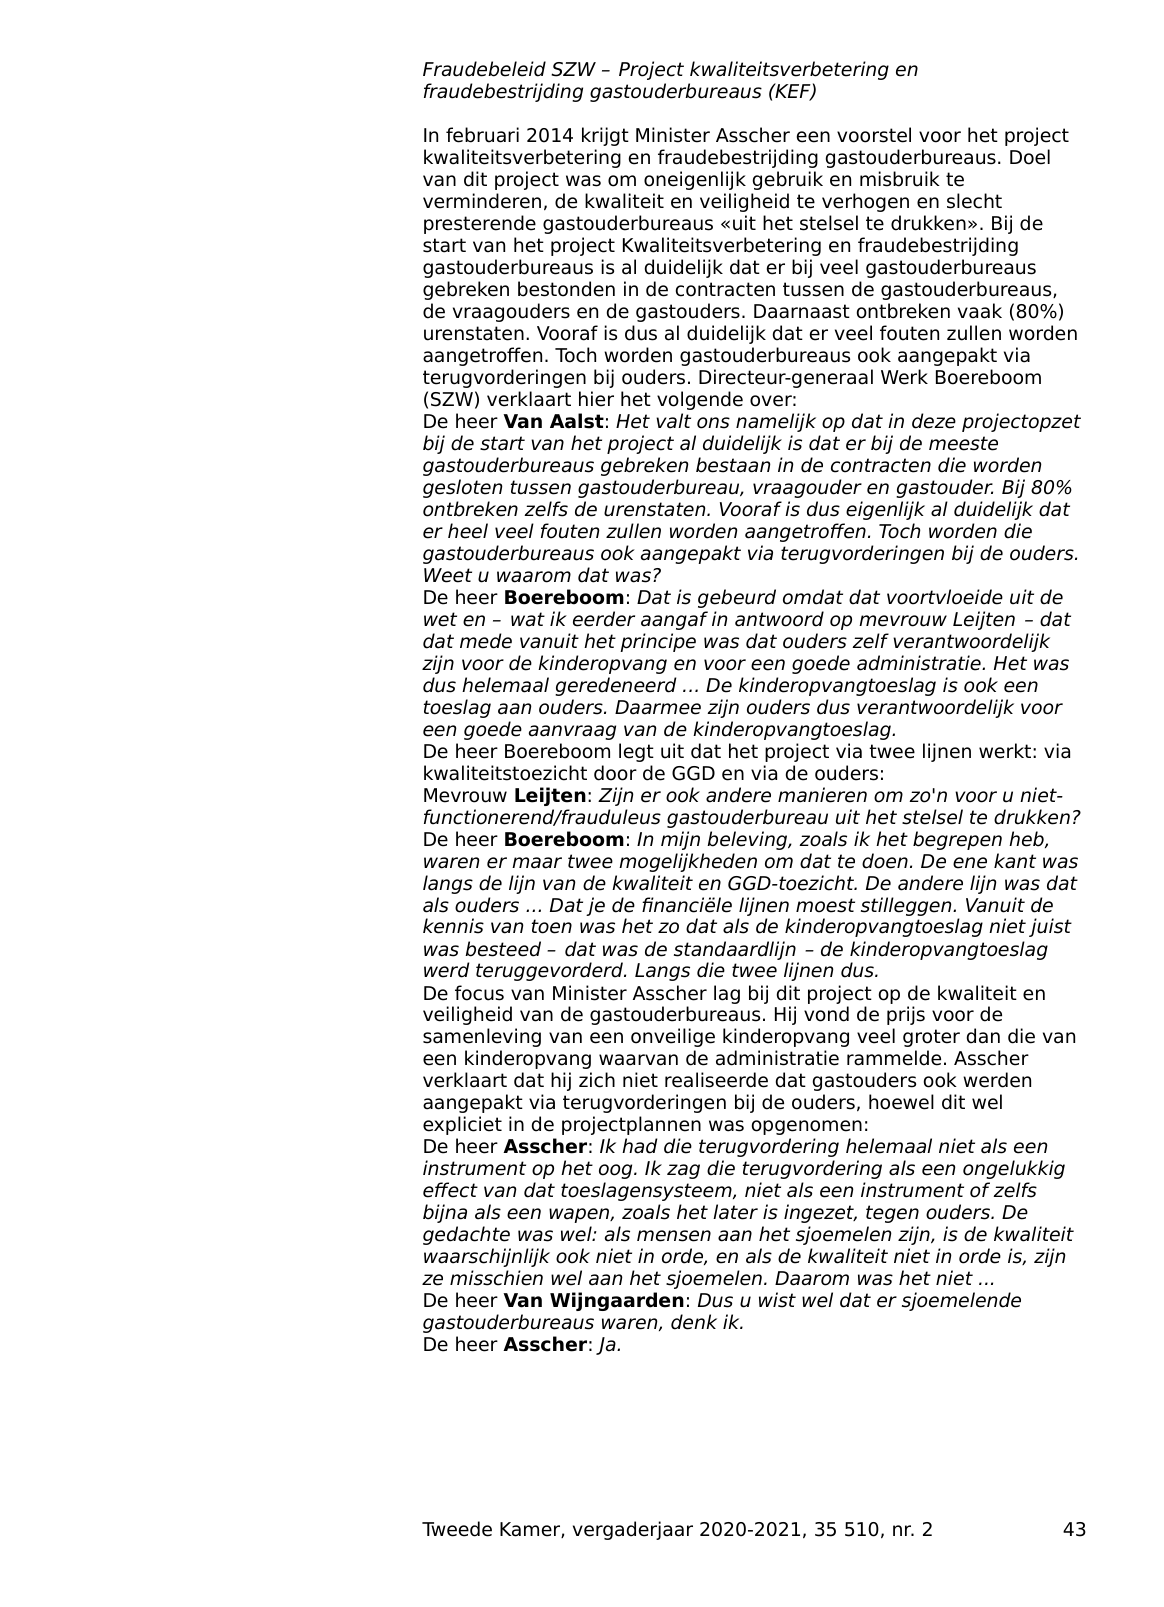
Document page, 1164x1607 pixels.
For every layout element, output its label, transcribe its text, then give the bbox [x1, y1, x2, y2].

subtitle Fraudebeleid SZW – Project kwaliteitsverbetering en fraudebestrijding gastouderbureaus (KEF) [422, 59, 1087, 103]
text De heer Boereboom: In mijn beleving, zoals ik het begrepen heb, waren er maar twee mogelijkheden om dat te doen. De ene kant was langs de lijn van de kwaliteit en GGD-toezicht. De andere lijn was dat als ouders ... Dat je de financiële lijnen moest stilleggen. Vanuit de kennis van toen was het zo dat als de kinderopvangtoeslag niet juist was besteed – dat was de standaardlijn – de kinderopvangtoeslag werd teruggevorderd. Langs die twee lijnen dus. [422, 828, 1087, 982]
text De heer Boereboom: Dat is gebeurd omdat dat voortvloeide uit de wet en – wat ik eerder aangaf in antwoord op mevrouw Leijten – dat dat mede vanuit het principe was dat ouders zelf verantwoordelijk zijn voor de kinderopvang en voor een goede administratie. Het was dus helemaal geredeneerd ... De kinderopvangtoeslag is ook een toeslag aan ouders. Daarmee zijn ouders dus verantwoordelijk voor een goede aanvraag van de kinderopvangtoeslag. [422, 587, 1087, 741]
text De heer Boereboom legt uit dat het project via twee lijnen werkt: via kwaliteitstoezicht door de GGD en via de ouders: [422, 741, 1087, 784]
text De heer Van Wijngaarden: Dus u wist wel dat er sjoemelende gastouderbureaus waren, denk ik. [422, 1290, 1087, 1334]
text De heer Van Aalst: Het valt ons namelijk op dat in deze projectopzet bij de start van het project al duidelijk is dat er bij de meeste gastouderbureaus gebreken bestaan in de contracten die worden gesloten tussen gastouderbureau, vraagouder en gastouder. Bij 80% ontbreken zelfs de urenstaten. Vooraf is dus eigenlijk al duidelijk dat er heel veel fouten zullen worden aangetroffen. Toch worden die gastouderbureaus ook aangepakt via terugvorderingen bij de ouders. Weet u waarom dat was? [422, 411, 1087, 587]
text De heer Asscher: Ja. [422, 1334, 1087, 1356]
text Mevrouw Leijten: Zijn er ook andere manieren om zo'n voor u niet-functionerend/frauduleus gastouderbureau uit het stelsel te drukken? [422, 784, 1087, 828]
text De heer Asscher: Ik had die terugvordering helemaal niet als een instrument op het oog. Ik zag die terugvordering als een ongelukkig effect van dat toeslagensysteem, niet als een instrument of zelfs bijna als een wapen, zoals het later is ingezet, tegen ouders. De gedachte was wel: als mensen aan het sjoemelen zijn, is de kwaliteit waarschijnlijk ook niet in orde, en als de kwaliteit niet in orde is, zijn ze misschien wel aan het sjoemelen. Daarom was het niet ... [422, 1136, 1087, 1290]
text De focus van Minister Asscher lag bij dit project op de kwaliteit en veiligheid van de gastouderbureaus. Hij vond de prijs voor de samenleving van een onveilige kinderopvang veel groter dan die van een kinderopvang waarvan de administratie rammelde. Asscher verklaart dat hij zich niet realiseerde dat gastouders ook werden aangepakt via terugvorderingen bij de ouders, hoewel dit wel expliciet in de projectplannen was opgenomen: [422, 982, 1087, 1136]
text In februari 2014 krijgt Minister Asscher een voorstel voor het project kwaliteitsverbetering en fraudebestrijding gastouderbureaus. Doel van dit project was om oneigenlijk gebruik en misbruik te verminderen, de kwaliteit en veiligheid te verhogen en slecht presterende gastouderbureaus «uit het stelsel te drukken». Bij de start van het project Kwaliteitsverbetering en fraudebestrijding gastouderbureaus is al duidelijk dat er bij veel gastouderbureaus gebreken bestonden in de contracten tussen de gastouderbureaus, de vraagouders en de gastouders. Daarnaast ontbreken vaak (80%) urenstaten. Vooraf is dus al duidelijk dat er veel fouten zullen worden aangetroffen. Toch worden gastouderbureaus ook aangepakt via terugvorderingen bij ouders. Directeur-generaal Werk Boereboom (SZW) verklaart hier het volgende over: [422, 125, 1087, 411]
